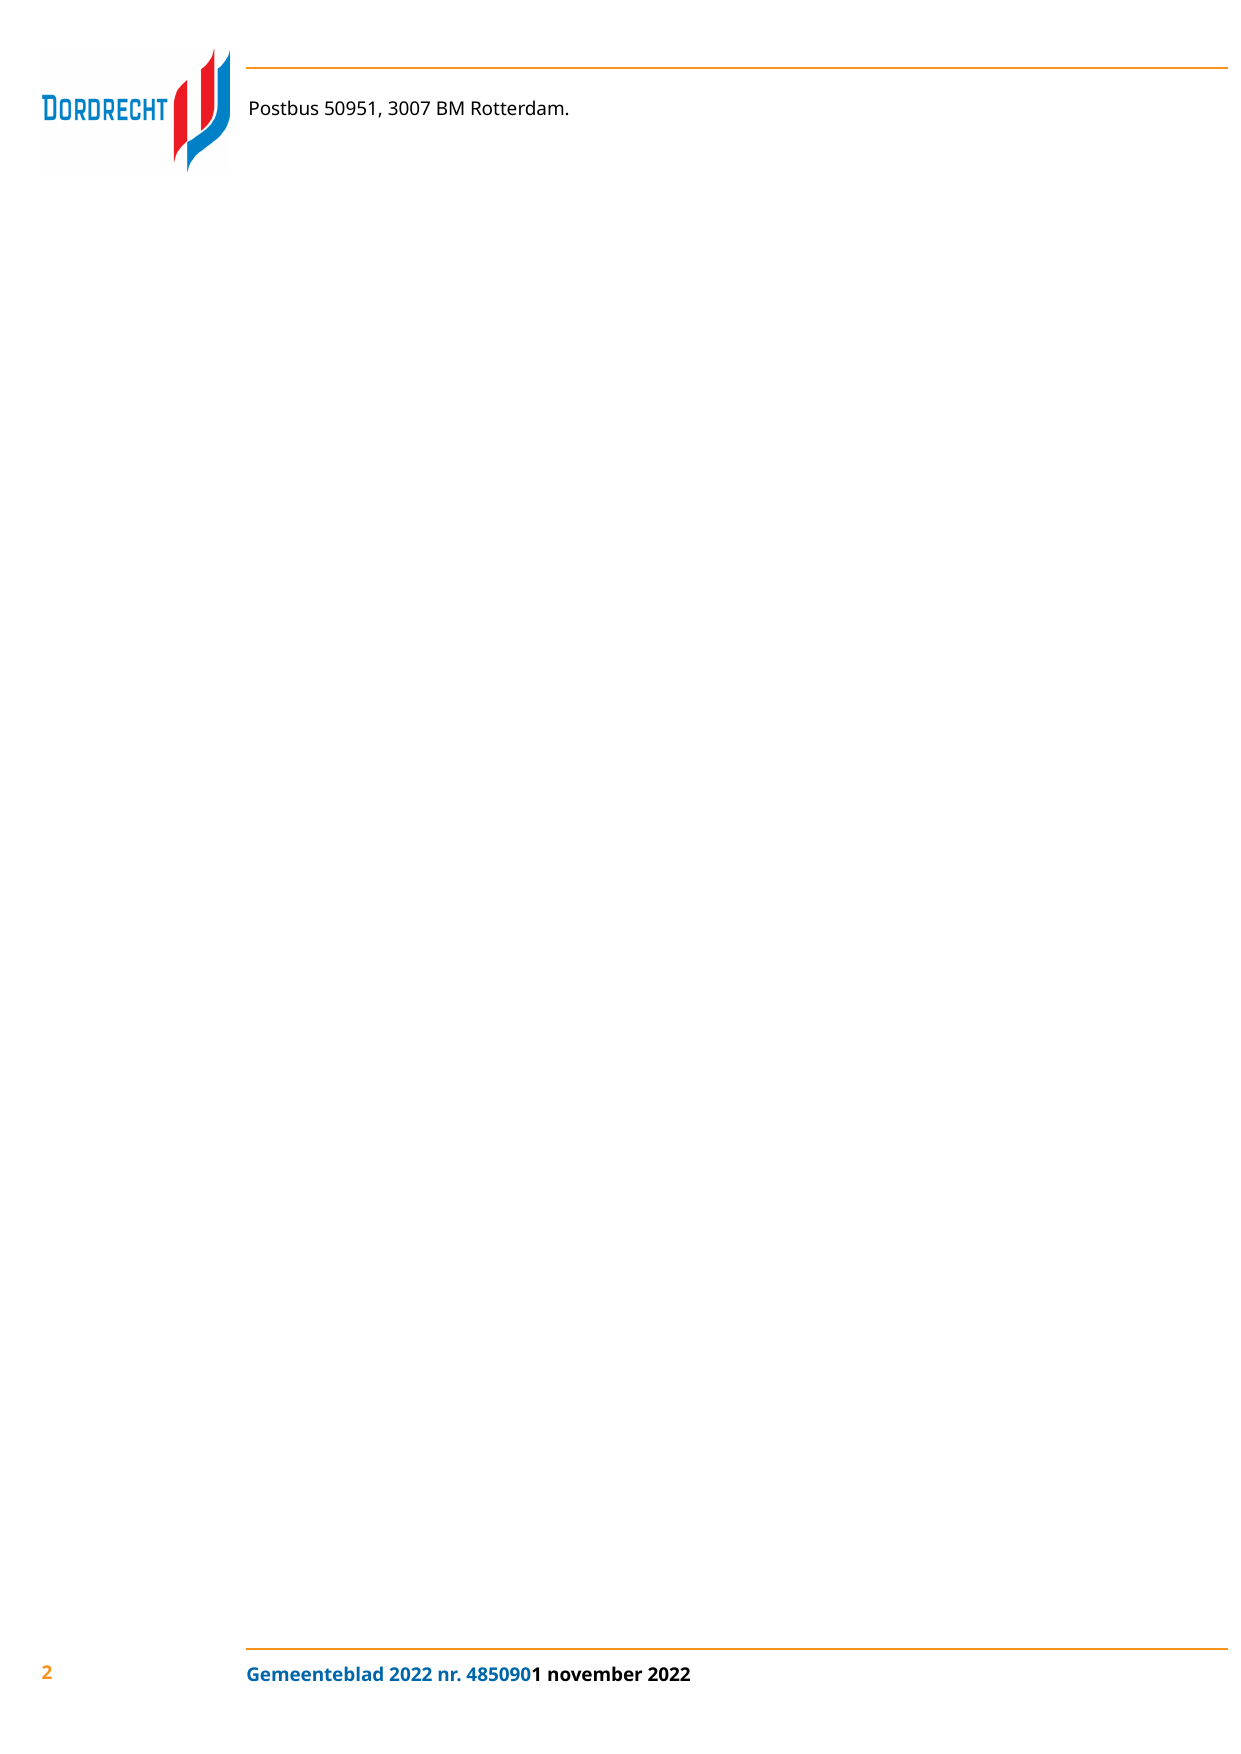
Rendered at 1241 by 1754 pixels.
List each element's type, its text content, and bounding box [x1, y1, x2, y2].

text Postbus 50951, 3007 BM Rotterdam. [248, 95, 1152, 121]
picture [41, 47, 231, 172]
